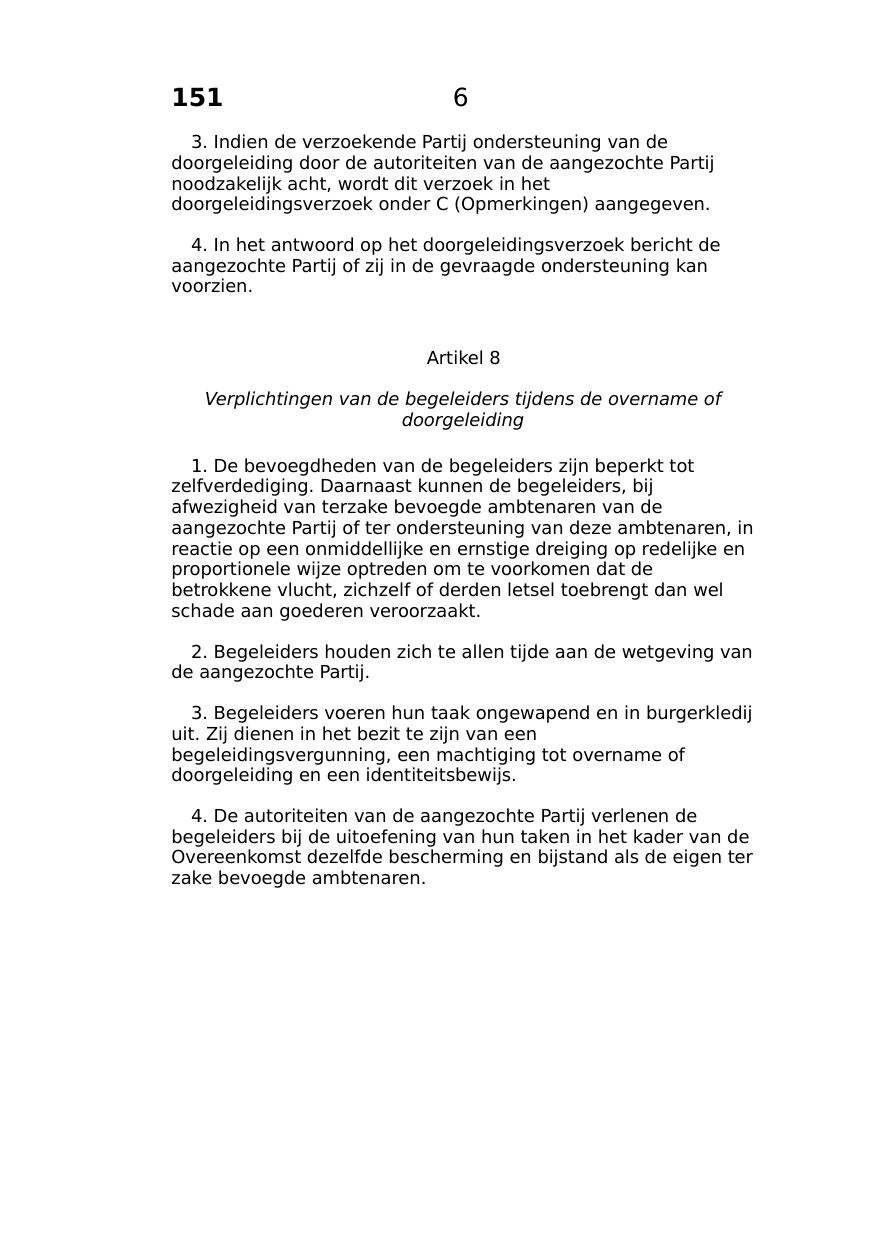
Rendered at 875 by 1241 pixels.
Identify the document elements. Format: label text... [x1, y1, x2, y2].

text 4. In het antwoord op het doorgeleidingsverzoek bericht de aangezochte Partij of zij in de gevraagde ondersteuning kan voorzien. [171, 235, 756, 297]
text 3. Begeleiders voeren hun taak ongewapend en in burgerkledij uit. Zij dienen in het bezit te zijn van een begeleidingsvergunning, een machtiging tot overname of doorgeleiding en een identiteitsbewijs. [171, 703, 756, 786]
text 2. Begeleiders houden zich te allen tijde aan de wetgeving van de aangezochte Partij. [171, 641, 756, 683]
text 3. Indien de verzoekende Partij ondersteuning van de doorgeleiding door de autoriteiten van de aangezochte Partij noodzakelijk acht, wordt dit verzoek in het doorgeleidingsverzoek onder C (Opmerkingen) aangegeven. [171, 132, 756, 215]
text 1. De bevoegdheden van de begeleiders zijn beperkt tot zelfverdediging. Daarnaast kunnen de begeleiders, bij afwezigheid van terzake bevoegde ambtenaren van de aangezochte Partij of ter ondersteuning van deze ambtenaren, in reactie op een onmiddellijke en ernstige dreiging op redelijke en proportionele wijze optreden om te voorkomen dat de betrokkene vlucht, zichzelf of derden letsel toebrengt dan wel schade aan goederen veroorzaakt. [171, 456, 756, 621]
subtitle Artikel 8 Verplichtingen van de begeleiders tijdens de overname of doorgeleiding [171, 348, 756, 431]
text 4. De autoriteiten van de aangezochte Partij verlenen de begeleiders bij de uitoefening van hun taken in het kader van de Overeenkomst dezelfde bescherming en bijstand als de eigen ter zake bevoegde ambtenaren. [171, 806, 756, 889]
